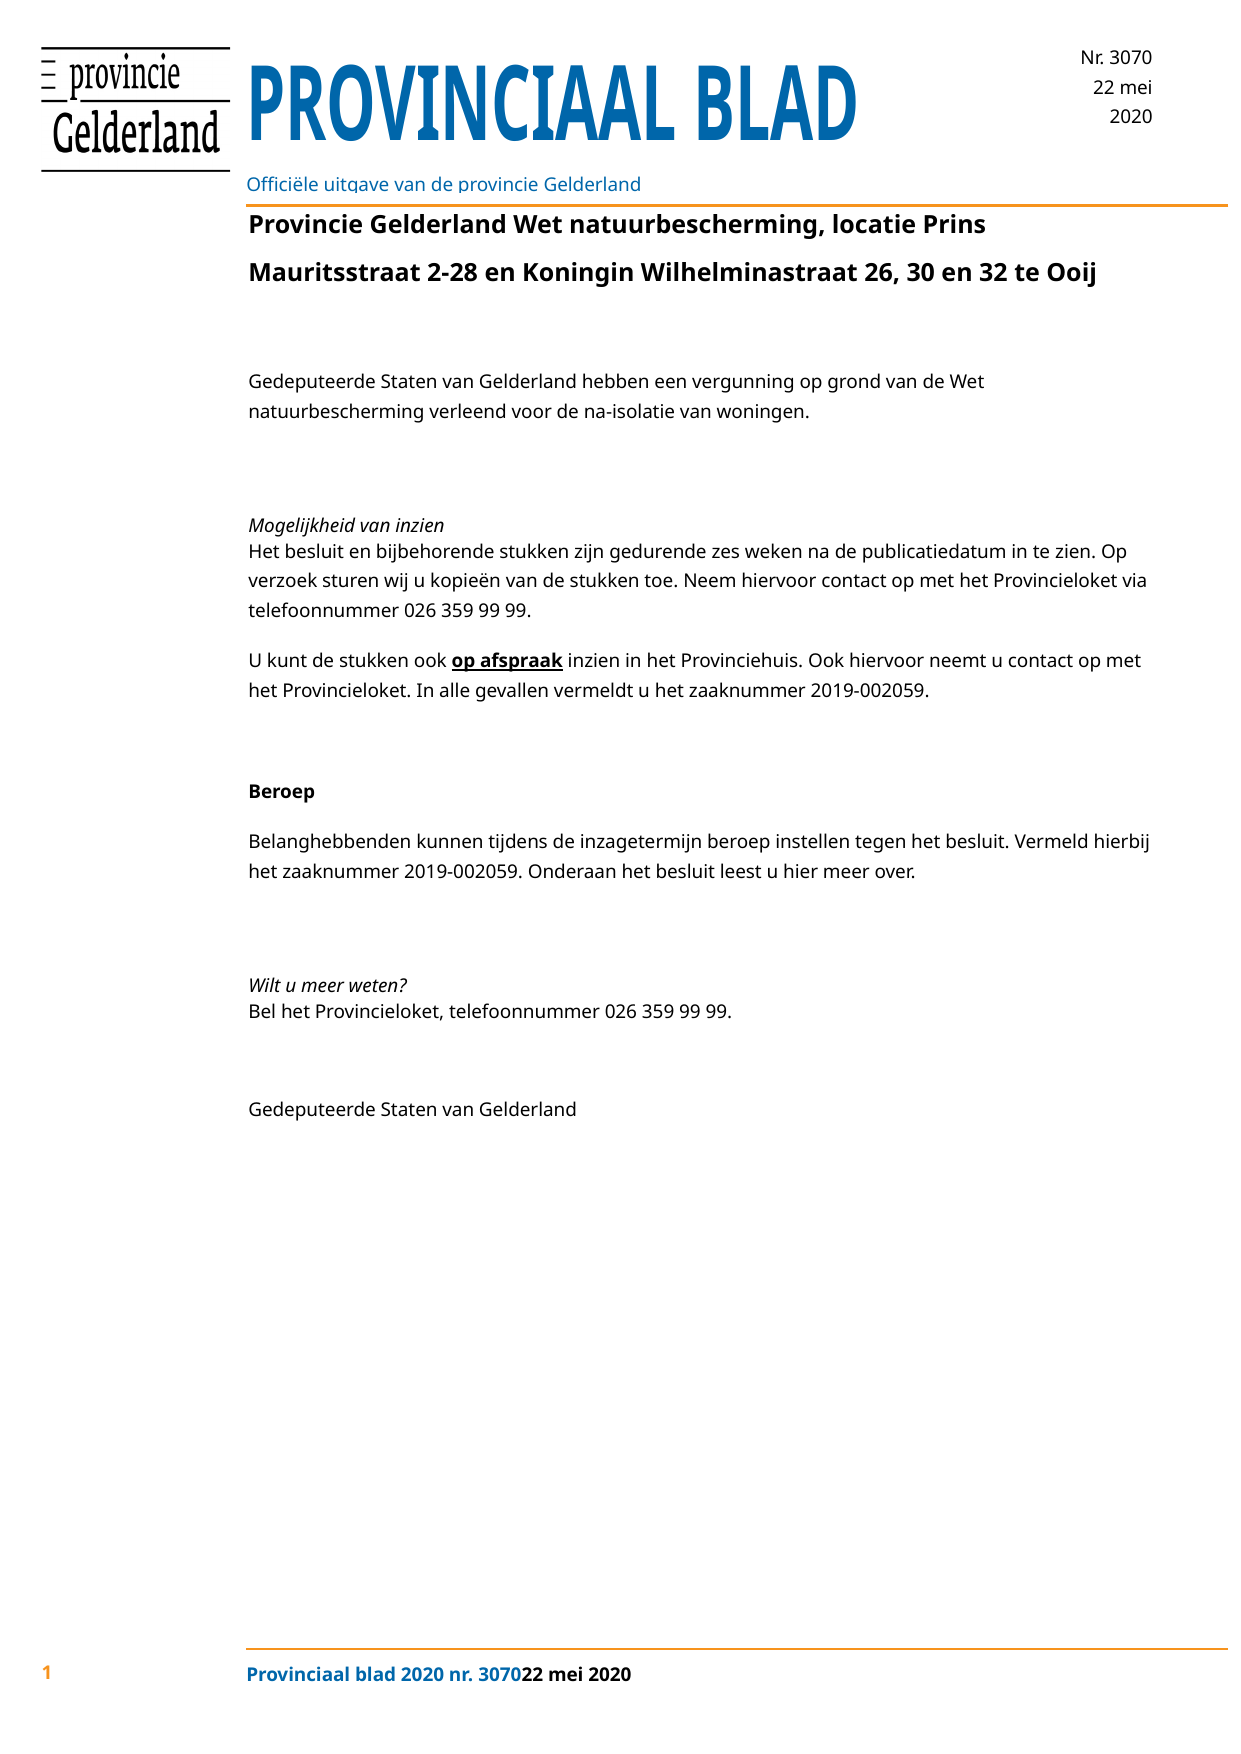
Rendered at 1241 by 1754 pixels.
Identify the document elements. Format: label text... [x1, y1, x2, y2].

text U kunt de stukken ook op afspraak inzien in het Provinciehuis. Ook hiervoor neemt u contact op met het Provincieloket. In alle gevallen vermeldt u het zaaknummer 2019-002059. [248, 648, 1152, 703]
text Beroep [248, 778, 1152, 804]
text Gedeputeerde Staten van Gelderland [248, 1096, 1152, 1122]
text Gedeputeerde Staten van Gelderland hebben een vergunning op grond van de Wet natuurbescherming verleend voor de na-isolatie van woningen. [248, 368, 1152, 424]
text Belanghebbenden kunnen tijdens de inzagetermijn beroep instellen tegen het besluit. Vermeld hierbij het zaaknummer 2019-002059. Onderaan het besluit leest u hier meer over. [248, 828, 1152, 884]
text Wilt u meer weten? [248, 972, 1152, 998]
picture [41, 47, 231, 172]
text Het besluit en bijbehorende stukken zijn gedurende zes weken na de publicatiedatum in te zien. Op verzoek sturen wij u kopieën van de stukken toe. Neem hiervoor contact op met het Provincieloket via telefoonnummer 026 359 99 99. [248, 538, 1152, 623]
text Bel het Provincieloket, telefoonnummer 026 359 99 99. [248, 998, 1152, 1024]
text Mogelijkheid van inzien [248, 512, 1152, 538]
text Provincie Gelderland Wet natuurbescherming, locatie Prins Mauritsstraat 2-28 en Koningin Wilhelminastraat 26, 30 en 32 te Ooij [248, 207, 1152, 288]
